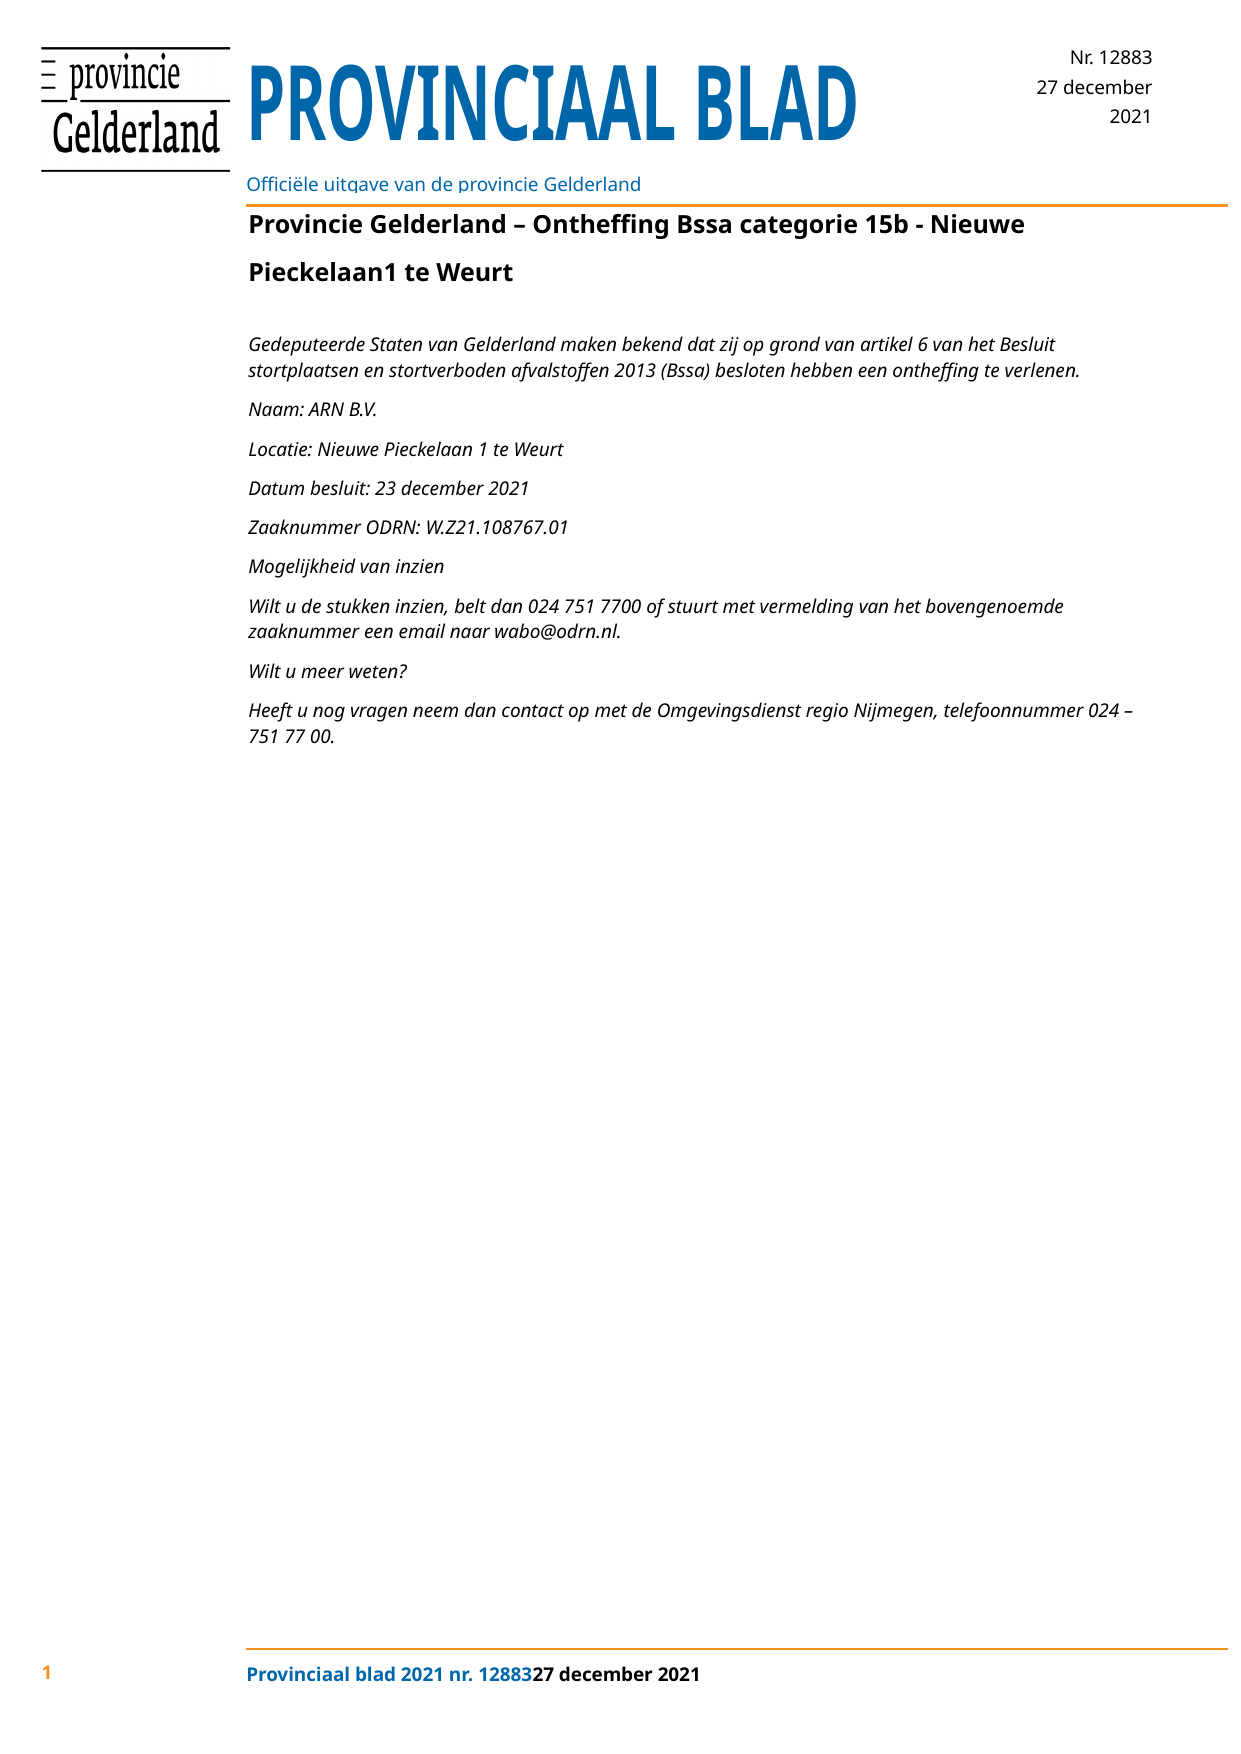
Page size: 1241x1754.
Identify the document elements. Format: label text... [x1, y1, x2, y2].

text Naam: ARN B.V. [248, 396, 1152, 422]
text Locatie: Nieuwe Pieckelaan 1 te Weurt [248, 436, 1152, 461]
text Zaaknummer ODRN: W.Z21.108767.01 [248, 514, 1152, 540]
text Wilt u meer weten? [248, 658, 1152, 683]
text Datum besluit: 23 december 2021 [248, 475, 1152, 501]
text Gedeputeerde Staten van Gelderland maken bekend dat zij op grond van artikel 6 van het Besluit stortplaatsen en stortverboden afvalstoffen 2013 (Bssa) besloten hebben een ontheffing te verlenen. [248, 331, 1152, 383]
picture [41, 47, 231, 172]
text Provincie Gelderland – Ontheffing Bssa categorie 15b - Nieuwe Pieckelaan1 te Weurt [248, 207, 1152, 288]
text Mogelijkheid van inzien [248, 553, 1152, 579]
text Heeft u nog vragen neem dan contact op met de Omgevingsdienst regio Nijmegen, telefoonnummer 024 – 751 77 00. [248, 697, 1152, 748]
text Wilt u de stukken inzien, belt dan 024 751 7700 of stuurt met vermelding van het bovengenoemde zaaknummer een email naar wabo@odrn.nl. [248, 593, 1152, 644]
